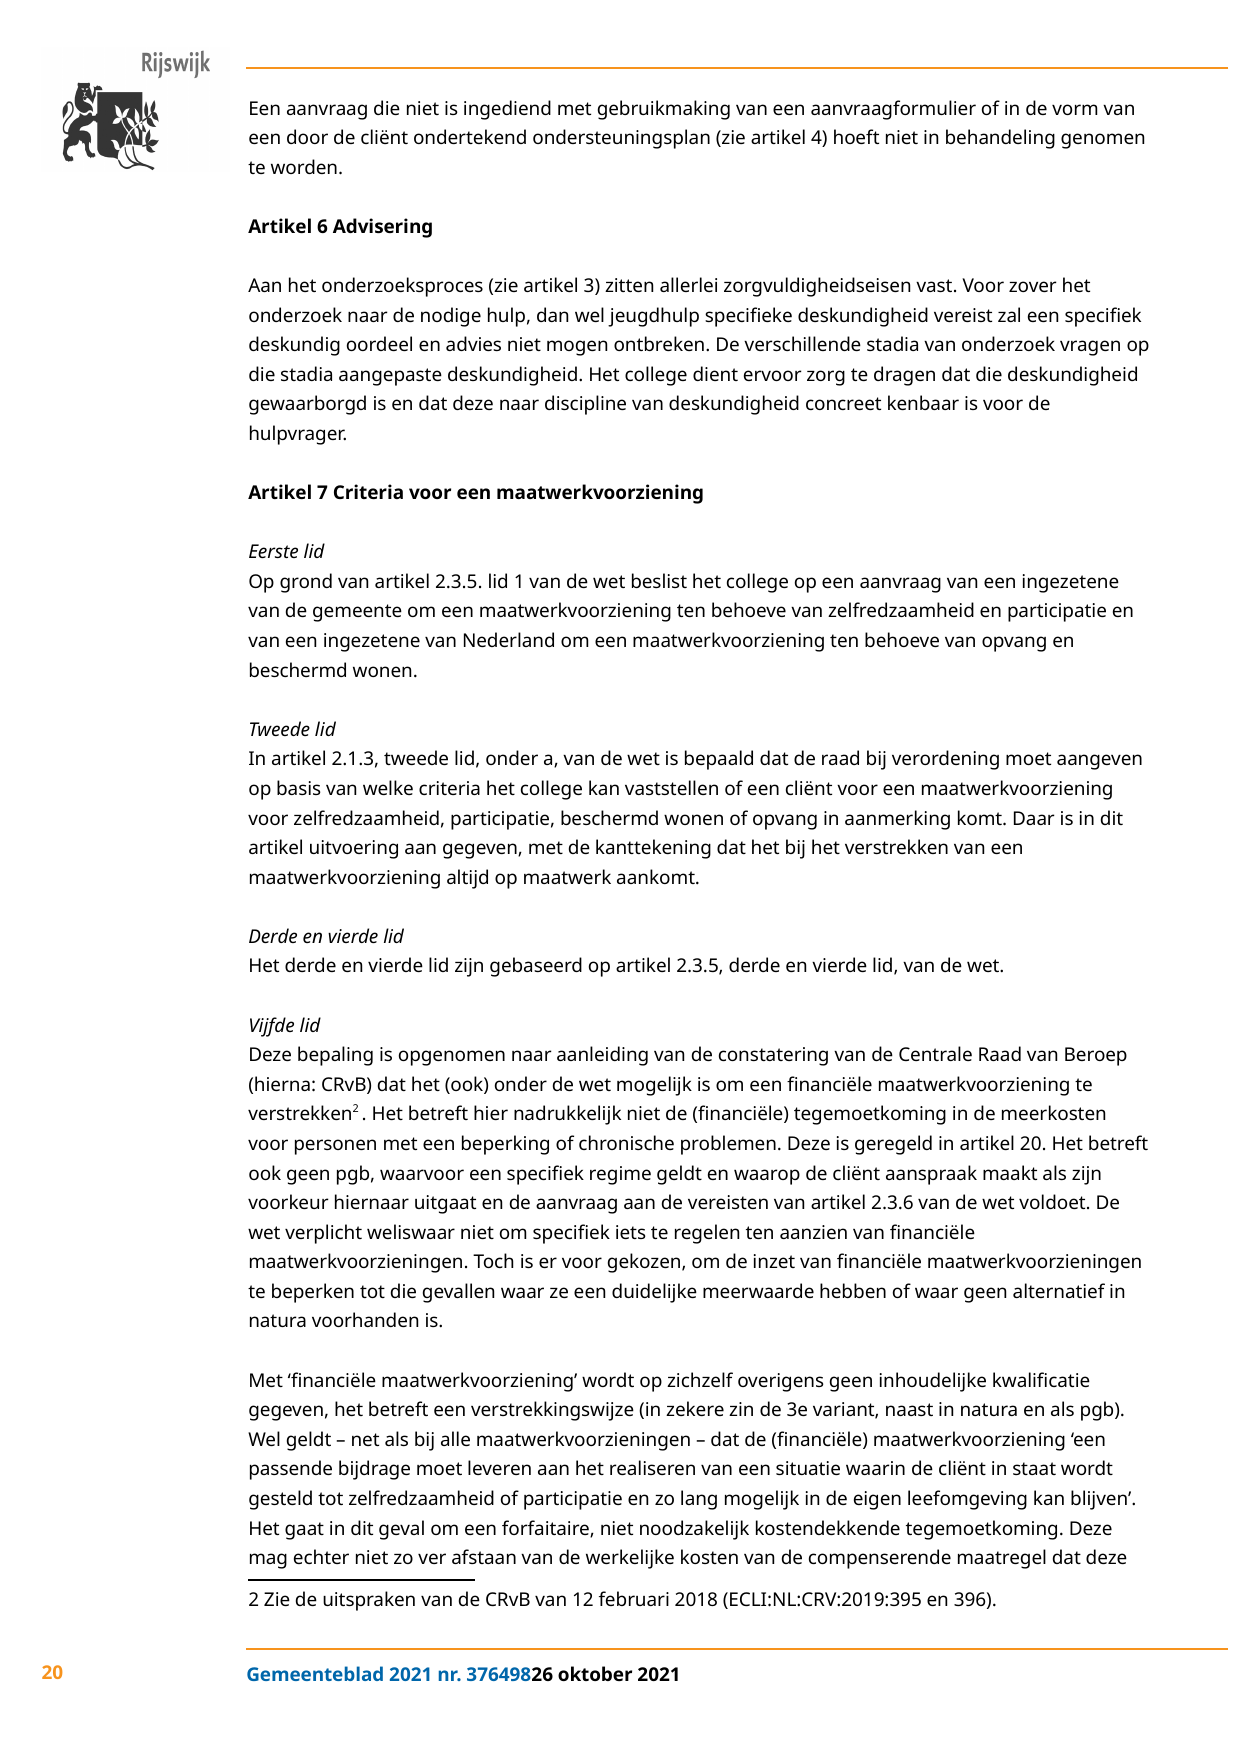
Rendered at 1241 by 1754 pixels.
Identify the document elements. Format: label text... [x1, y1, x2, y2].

text Op grond van artikel 2.3.5. lid 1 van de wet beslist het college op een aanvraag van een ingezetene van de gemeente om een maatwerkvoorziening ten behoeve van zelfredzaamheid en participatie en van een ingezetene van Nederland om een maatwerkvoorziening ten behoeve van opvang en beschermd wonen. [248, 568, 1152, 683]
text Zie de uitspraken van de CRvB van 12 februari 2018 (ECLI:NL:CRV:2019:395 en 396). [248, 1586, 1152, 1612]
picture [41, 47, 231, 172]
text Vijfde lid [248, 1012, 1152, 1038]
text Een aanvraag die niet is ingediend met gebruikmaking van een aanvraagformulier of in de vorm van een door de cliënt ondertekend ondersteuningsplan (zie artikel 4) hoeft niet in behandeling genomen te worden. [248, 95, 1152, 180]
text In artikel 2.1.3, tweede lid, onder a, van de wet is bepaald dat de raad bij verordening moet aangeven op basis van welke criteria het college kan vaststellen of een cliënt voor een maatwerkvoorziening voor zelfredzaamheid, participatie, beschermd wonen of opvang in aanmerking komt. Daar is in dit artikel uitvoering aan gegeven, met de kanttekening dat het bij het verstrekken van een maatwerkvoorziening altijd op maatwerk aankomt. [248, 746, 1152, 890]
text Tweede lid [248, 716, 1152, 742]
text Deze bepaling is opgenomen naar aanleiding van de constatering van de Centrale Raad van Beroep (hierna: CRvB) dat het (ook) onder de wet mogelijk is om een financiële maatwerkvoorziening te verstrekken. Het betreft hier nadrukkelijk niet de (financiële) tegemoetkoming in de meerkosten voor personen met een beperking of chronische problemen. Deze is geregeld in artikel 20. Het betreft ook geen pgb, waarvoor een specifiek regime geldt en waarop de cliënt aanspraak maakt als zijn voorkeur hiernaar uitgaat en de aanvraag aan de vereisten van artikel 2.3.6 van de wet voldoet. De wet verplicht weliswaar niet om specifiek iets te regelen ten aanzien van financiële maatwerkvoorzieningen. Toch is er voor gekozen, om de inzet van financiële maatwerkvoorzieningen te beperken tot die gevallen waar ze een duidelijke meerwaarde hebben of waar geen alternatief in natura voorhanden is. [248, 1041, 1152, 1333]
text Artikel 6 Advisering [248, 213, 1152, 239]
text Met ‘financiële maatwerkvoorziening’ wordt op zichzelf overigens geen inhoudelijke kwalificatie gegeven, het betreft een verstrekkingswijze (in zekere zin de 3e variant, naast in natura en als pgb). Wel geldt – net als bij alle maatwerkvoorzieningen – dat de (financiële) maatwerkvoorziening ‘een passende bijdrage moet leveren aan het realiseren van een situatie waarin de cliënt in staat wordt gesteld tot zelfredzaamheid of participatie en zo lang mogelijk in de eigen leefomgeving kan blijven’. Het gaat in dit geval om een forfaitaire, niet noodzakelijk kostendekkende tegemoetkoming. Deze mag echter niet zo ver afstaan van de werkelijke kosten van de compenserende maatregel dat deze [248, 1367, 1152, 1570]
text Aan het onderzoeksproces (zie artikel 3) zitten allerlei zorgvuldigheidseisen vast. Voor zover het onderzoek naar de nodige hulp, dan wel jeugdhulp specifieke deskundigheid vereist zal een specifiek deskundig oordeel en advies niet mogen ontbreken. De verschillende stadia van onderzoek vragen op die stadia aangepaste deskundigheid. Het college dient ervoor zorg te dragen dat die deskundigheid gewaarborgd is en dat deze naar discipline van deskundigheid concreet kenbaar is voor de hulpvrager. [248, 272, 1152, 446]
text Eerste lid [248, 538, 1152, 564]
text Artikel 7 Criteria voor een maatwerkvoorziening [248, 479, 1152, 505]
text Derde en vierde lid [248, 923, 1152, 949]
text Het derde en vierde lid zijn gebaseerd op artikel 2.3.5, derde en vierde lid, van de wet. [248, 953, 1152, 978]
